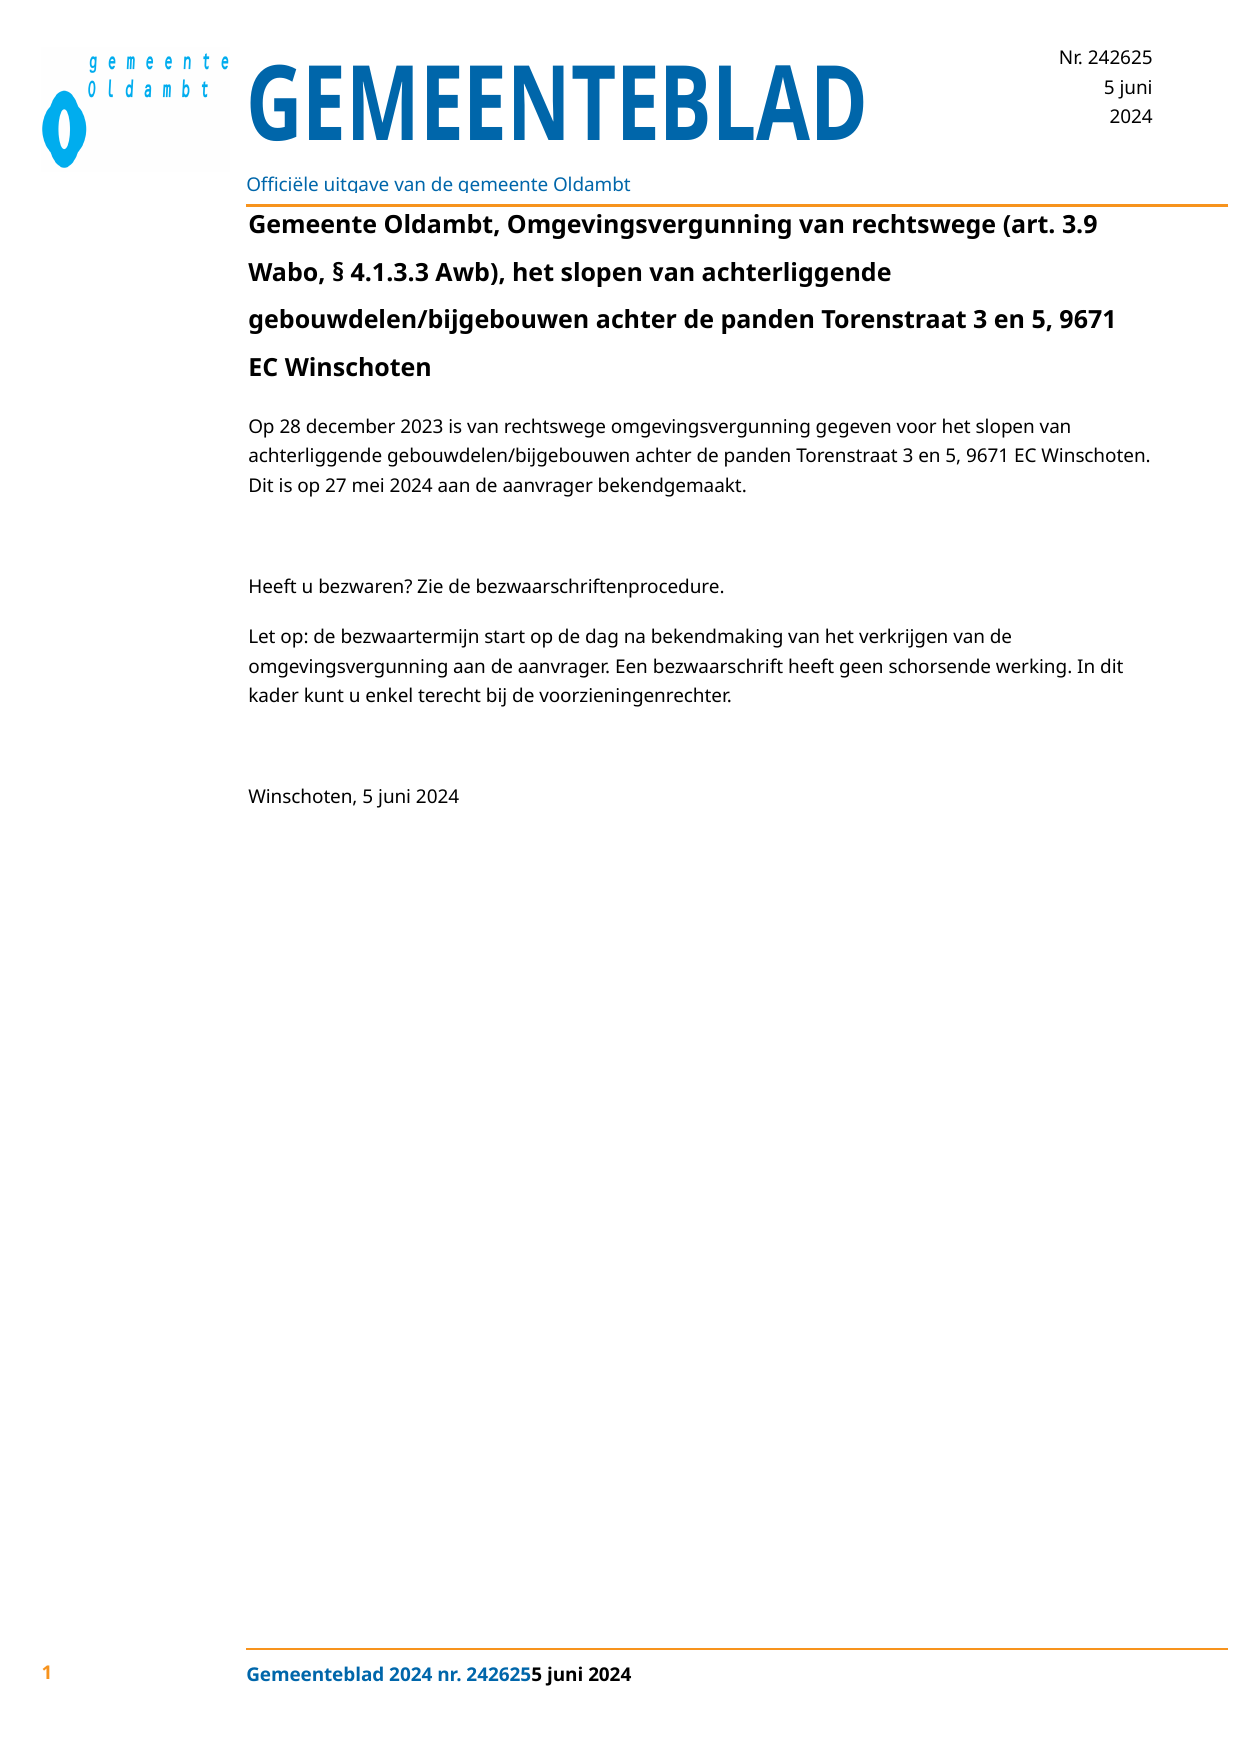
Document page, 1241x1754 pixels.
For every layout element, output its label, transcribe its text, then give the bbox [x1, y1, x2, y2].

text Let op: de bezwaartermijn start op de dag na bekendmaking van het verkrijgen van de omgevingsvergunning aan de aanvrager. Een bezwaarschrift heeft geen schorsende werking. In dit kader kunt u enkel terecht bij de voorzieningenrechter. [248, 623, 1152, 708]
picture [41, 47, 231, 172]
text Heeft u bezwaren? Zie de bezwaarschriftenprocedure. [248, 573, 1152, 599]
text Op 28 december 2023 is van rechtswege omgevingsvergunning gegeven voor het slopen van achterliggende gebouwdelen/bijgebouwen achter de panden Torenstraat 3 en 5, 9671 EC Winschoten. Dit is op 27 mei 2024 aan de aanvrager bekendgemaakt. [248, 413, 1152, 498]
text Winschoten, 5 juni 2024 [248, 783, 1152, 809]
text Gemeente Oldambt, Omgevingsvergunning van rechtswege (art. 3.9 Wabo, § 4.1.3.3 Awb), het slopen van achterliggende gebouwdelen/bijgebouwen achter de panden Torenstraat 3 en 5, 9671 EC Winschoten [248, 207, 1152, 384]
